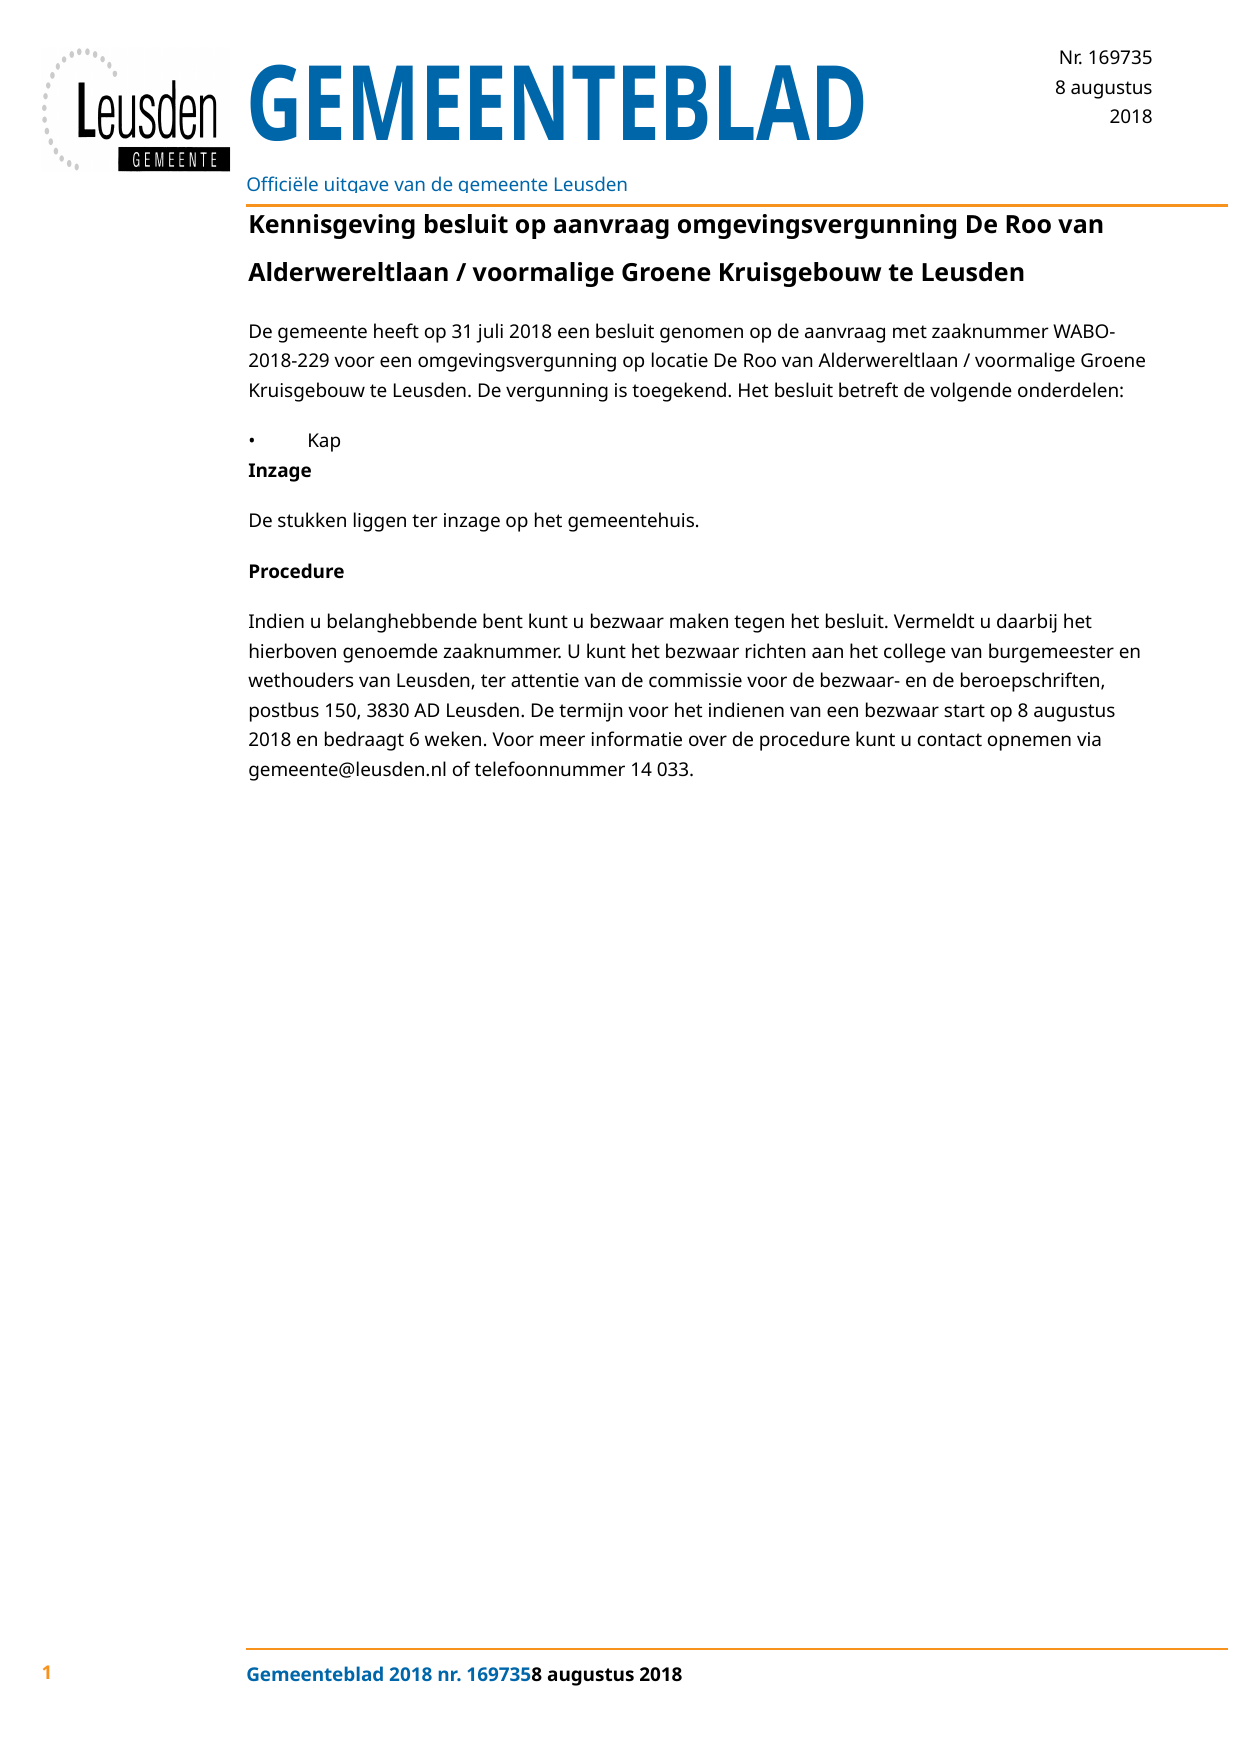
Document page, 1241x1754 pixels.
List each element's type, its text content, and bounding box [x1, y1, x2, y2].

list Kap [248, 427, 1152, 453]
text Inzage [248, 457, 1152, 483]
text De gemeente heeft op 31 juli 2018 een besluit genomen op de aanvraag met zaaknummer WABO-2018-229 voor een omgevingsvergunning op locatie De Roo van Alderwereltlaan / voormalige Groene Kruisgebouw te Leusden. De vergunning is toegekend. Het besluit betreft de volgende onderdelen: [248, 318, 1152, 403]
text Kennisgeving besluit op aanvraag omgevingsvergunning De Roo van Alderwereltlaan / voormalige Groene Kruisgebouw te Leusden [248, 207, 1152, 288]
picture [41, 47, 231, 172]
text Procedure [248, 558, 1152, 584]
text Indien u belanghebbende bent kunt u bezwaar maken tegen het besluit. Vermeldt u daarbij het hierboven genoemde zaaknummer. U kunt het bezwaar richten aan het college van burgemeester en wethouders van Leusden, ter attentie van de commissie voor de bezwaar- en de beroepschriften, postbus 150, 3830 AD Leusden. De termijn voor het indienen van een bezwaar start op 8 augustus 2018 en bedraagt 6 weken. Voor meer informatie over de procedure kunt u contact opnemen via gemeente@leusden.nl of telefoonnummer 14 033. [248, 608, 1152, 782]
text De stukken liggen ter inzage op het gemeentehuis. [248, 507, 1152, 533]
